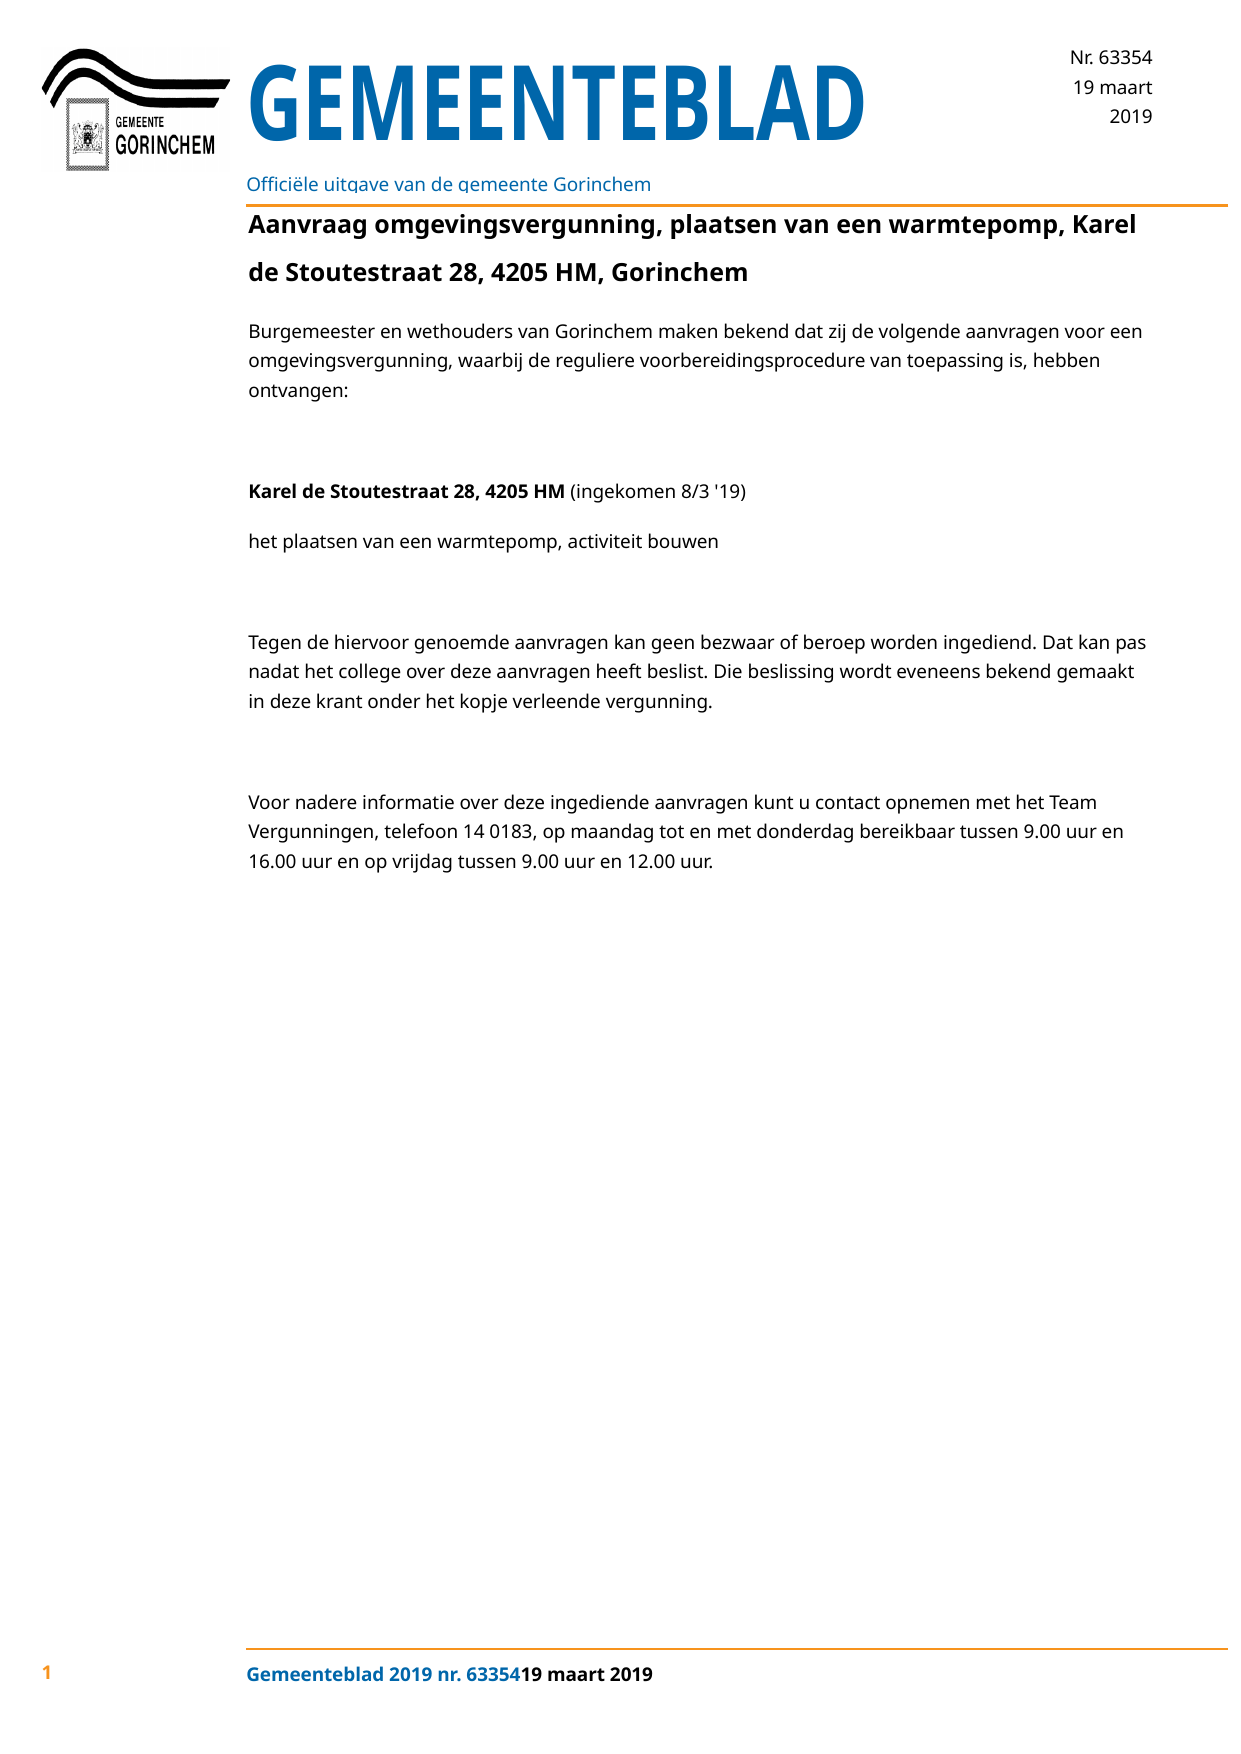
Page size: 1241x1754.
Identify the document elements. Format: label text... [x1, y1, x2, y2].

picture [41, 47, 231, 172]
text Tegen de hiervoor genoemde aanvragen kan geen bezwaar of beroep worden ingediend. Dat kan pas nadat het college over deze aanvragen heeft beslist. Die beslissing wordt eveneens bekend gemaakt in deze krant onder het kopje verleende vergunning. [248, 629, 1152, 714]
text Burgemeester en wethouders van Gorinchem maken bekend dat zij de volgende aanvragen voor een omgevingsvergunning, waarbij de reguliere voorbereidingsprocedure van toepassing is, hebben ontvangen: [248, 318, 1152, 403]
text het plaatsen van een warmtepomp, activiteit bouwen [248, 528, 1152, 554]
text Aanvraag omgevingsvergunning, plaatsen van een warmtepomp, Karel de Stoutestraat 28, 4205 HM, Gorinchem [248, 207, 1152, 288]
text Voor nadere informatie over deze ingediende aanvragen kunt u contact opnemen met het Team Vergunningen, telefoon 14 0183, op maandag tot en met donderdag bereikbaar tussen 9.00 uur en 16.00 uur en op vrijdag tussen 9.00 uur en 12.00 uur. [248, 789, 1152, 874]
text Karel de Stoutestraat 28, 4205 HM (ingekomen 8/3 '19) [248, 478, 1152, 504]
